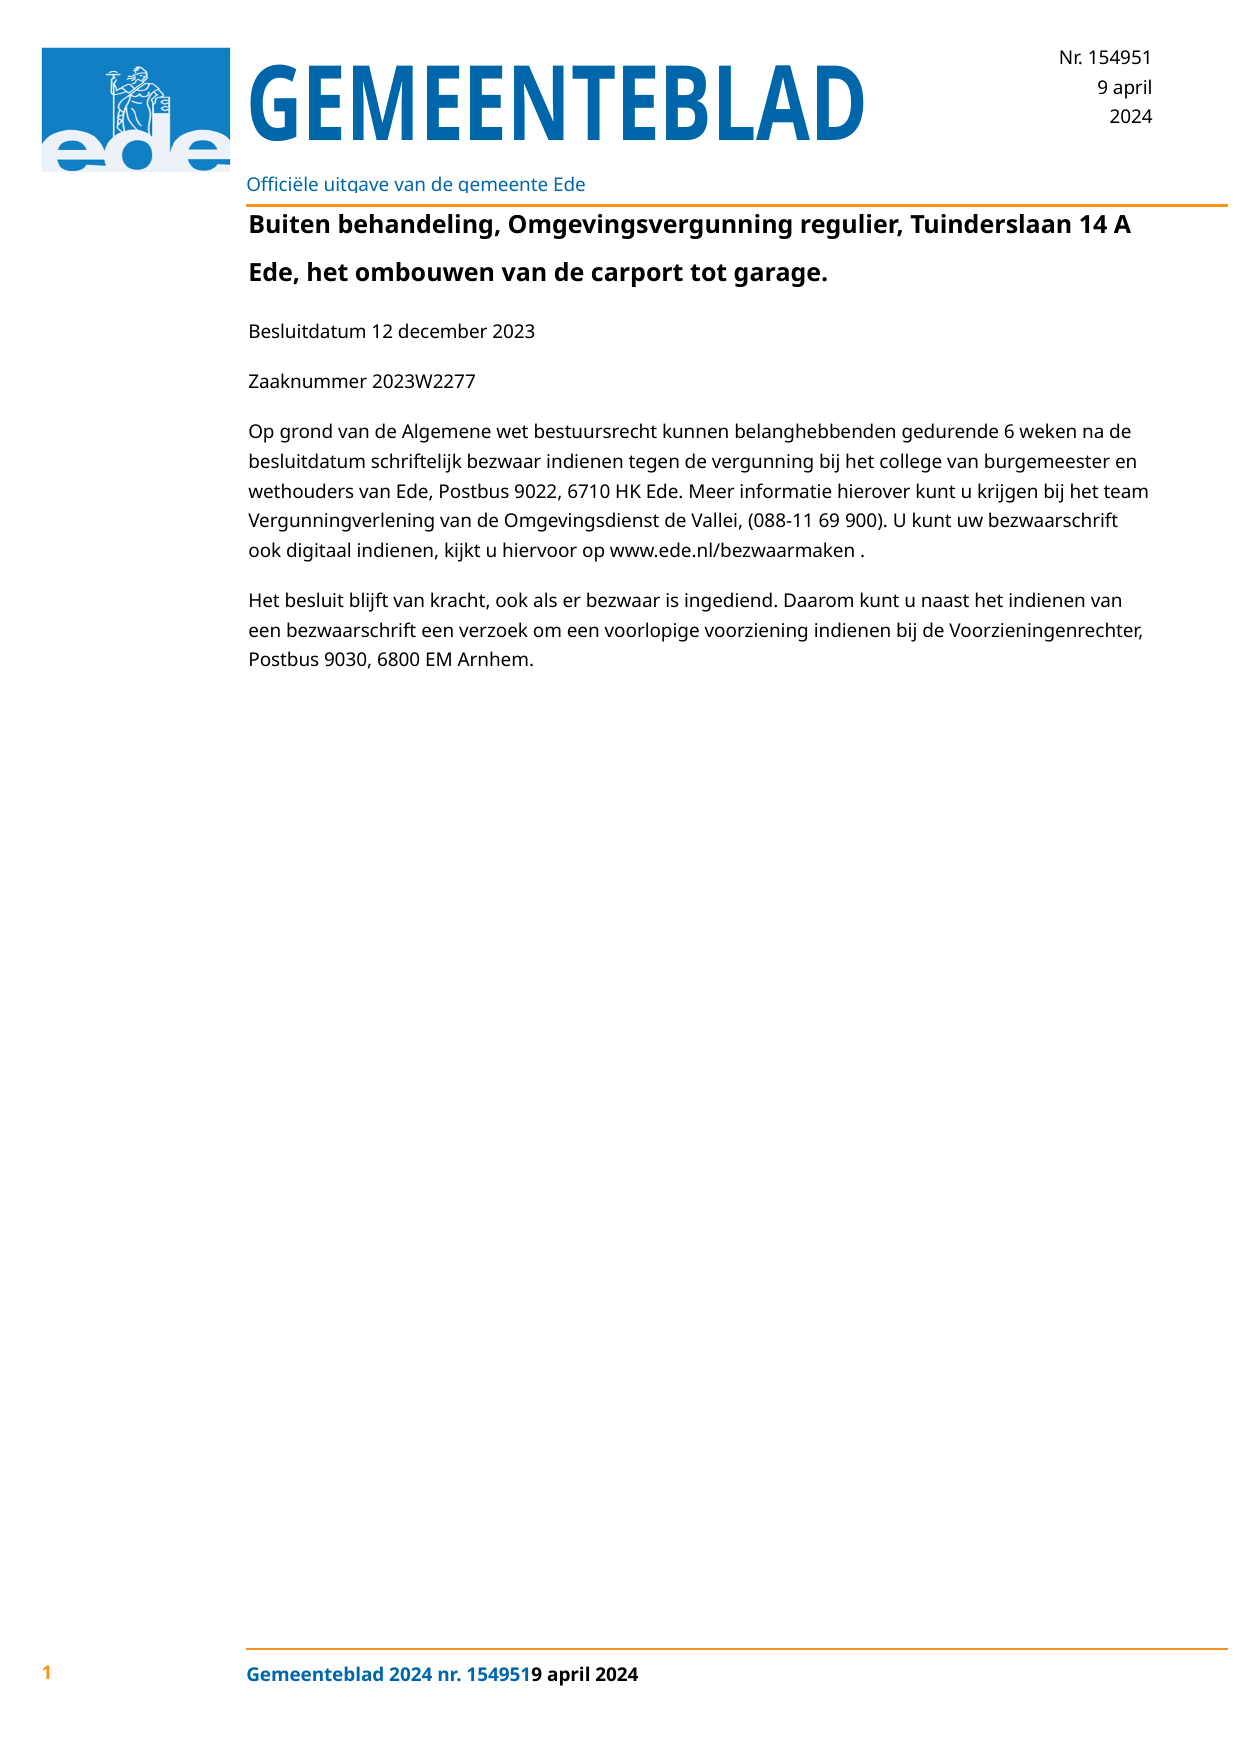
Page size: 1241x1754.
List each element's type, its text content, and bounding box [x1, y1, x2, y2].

text Het besluit blijft van kracht, ook als er bezwaar is ingediend. Daarom kunt u naast het indienen van een bezwaarschrift een verzoek om een voorlopige voorziening indienen bij de Voorzieningenrechter, Postbus 9030, 6800 EM Arnhem. [248, 587, 1152, 672]
text Buiten behandeling, Omgevingsvergunning regulier, Tuinderslaan 14 A Ede, het ombouwen van de carport tot garage. [248, 207, 1152, 288]
picture [41, 47, 231, 172]
text Zaaknummer 2023W2277 [248, 368, 1152, 394]
text Besluitdatum 12 december 2023 [248, 318, 1152, 344]
text Op grond van de Algemene wet bestuursrecht kunnen belanghebbenden gedurende 6 weken na de besluitdatum schriftelijk bezwaar indienen tegen de vergunning bij het college van burgemeester en wethouders van Ede, Postbus 9022, 6710 HK Ede. Meer informatie hierover kunt u krijgen bij het team Vergunningverlening van de Omgevingsdienst de Vallei, (088-11 69 900). U kunt uw bezwaarschrift ook digitaal indienen, kijkt u hiervoor op www.ede.nl/bezwaarmaken . [248, 419, 1152, 563]
